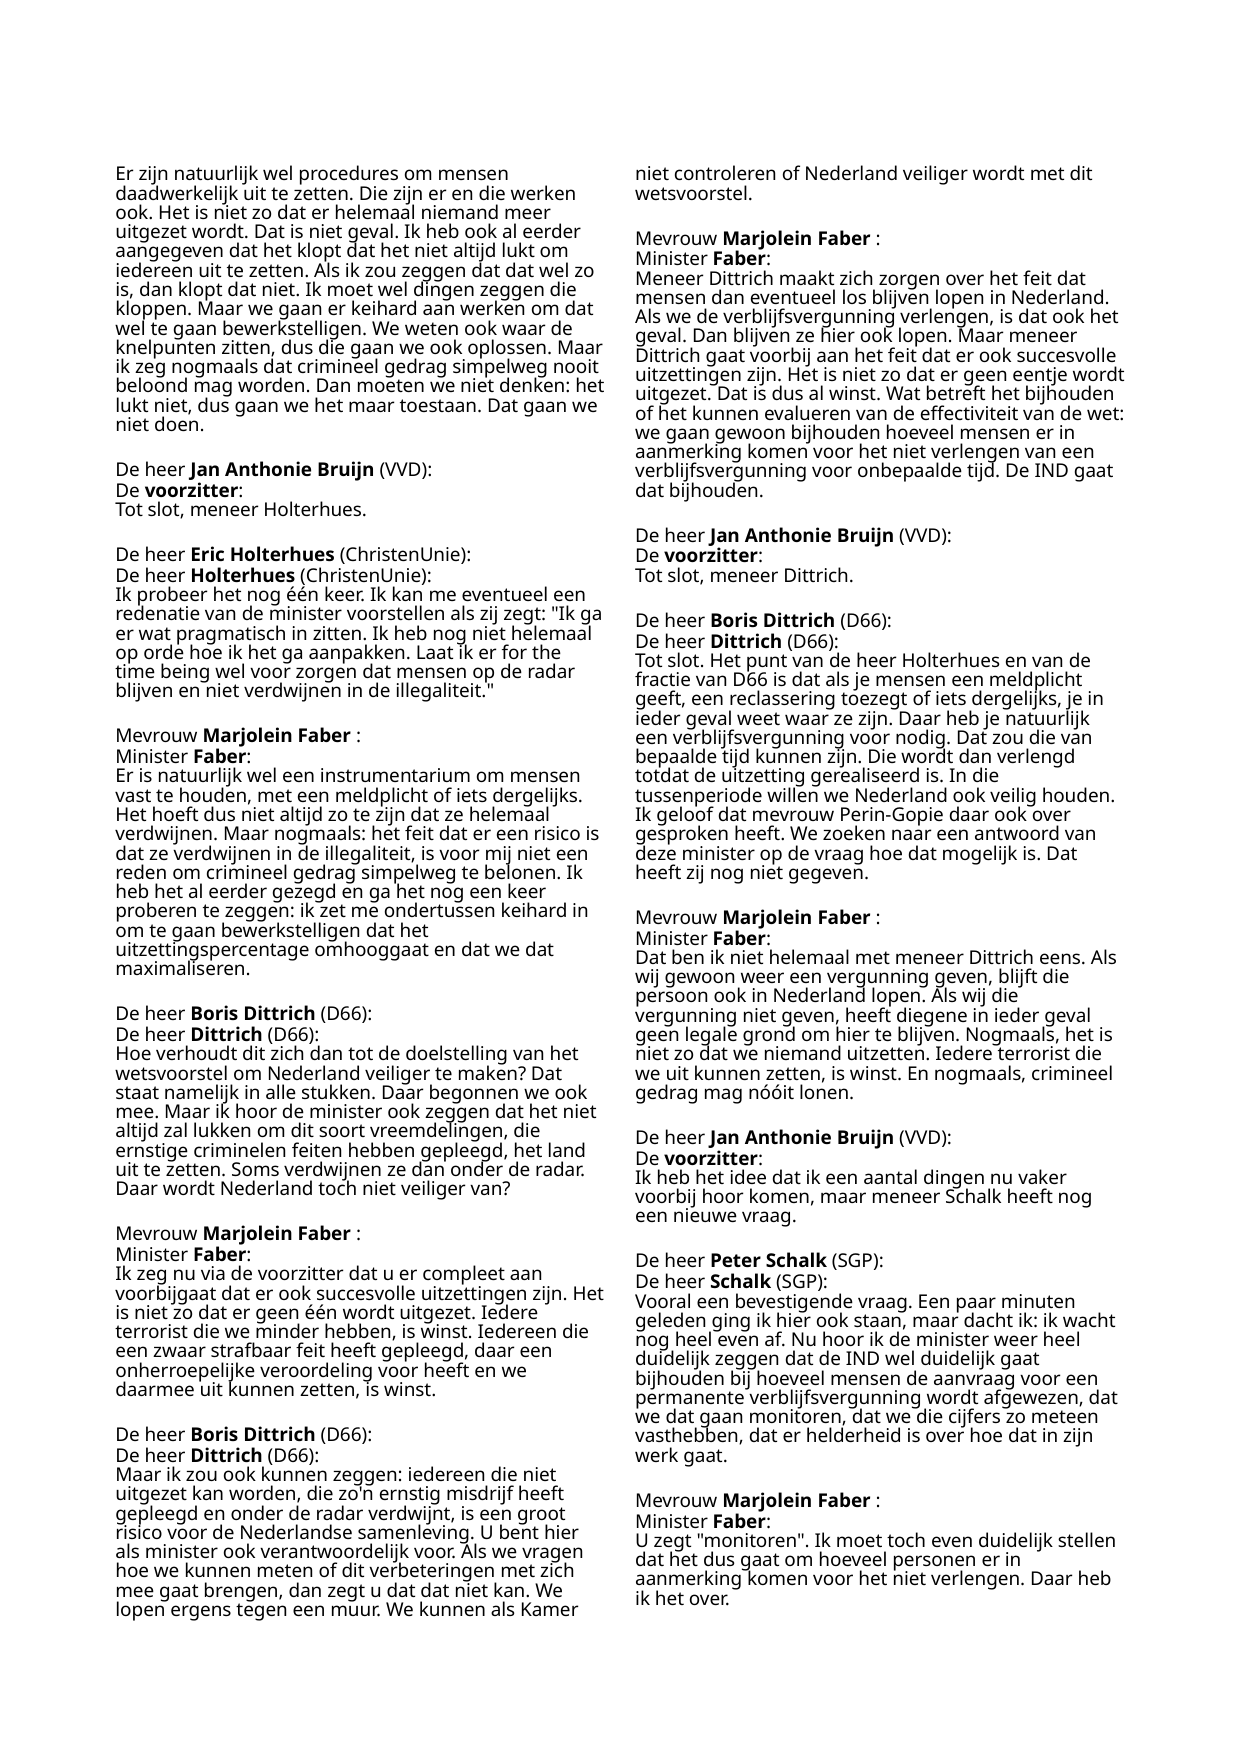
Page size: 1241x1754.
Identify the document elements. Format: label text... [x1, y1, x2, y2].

text Minister Faber: [635, 930, 1125, 949]
text Er zijn natuurlijk wel procedures om mensen daadwerkelijk uit te zetten. Die zijn er en die werken ook. Het is niet zo dat er helemaal niemand meer uitgezet wordt. Dat is niet geval. Ik heb ook al eerder aangegeven dat het klopt dat het niet altijd lukt om iedereen uit te zetten. Als ik zou zeggen dat dat wel zo is, dan klopt dat niet. Ik moet wel dingen zeggen die kloppen. Maar we gaan er keihard aan werken om dat wel te gaan bewerkstelligen. We weten ook waar de knelpunten zitten, dus die gaan we ook oplossen. Maar ik zeg nogmaals dat crimineel gedrag simpelweg nooit beloond mag worden. Dan moeten we niet denken: het lukt niet, dus gaan we het maar toestaan. Dat gaan we niet doen. [115, 165, 605, 435]
text Minister Faber: [635, 250, 1125, 270]
text De heer Eric Holterhues (ChristenUnie): [115, 541, 605, 567]
text De heer Jan Anthonie Bruijn (VVD): [635, 522, 1125, 547]
text U zegt "monitoren". Ik moet toch even duidelijk stellen dat het dus gaat om hoeveel personen er in aanmerking komen voor het niet verlengen. Daar heb ik het over. [635, 1532, 1125, 1609]
text Minister Faber: [115, 748, 605, 767]
text De voorzitter: [635, 547, 1125, 567]
text Hoe verhoudt dit zich dan tot de doelstelling van het wetsvoorstel om Nederland veiliger te maken? Dat staat namelijk in alle stukken. Daar begonnen we ook mee. Maar ik hoor de minister ook zeggen dat het niet altijd zal lukken om dit soort vreemdelingen, die ernstige criminelen feiten hebben gepleegd, het land uit te zetten. Soms verdwijnen ze dan onder de radar. Daar wordt Nederland toch niet veiliger van? [115, 1045, 605, 1199]
text De heer Dittrich (D66): [115, 1447, 605, 1466]
text Minister Faber: [115, 1246, 605, 1265]
text De heer Boris Dittrich (D66): [115, 1000, 605, 1026]
text De heer Boris Dittrich (D66): [635, 607, 1125, 633]
text Mevrouw Marjolein Faber : [635, 1487, 1125, 1513]
text Mevrouw Marjolein Faber : [115, 1220, 605, 1246]
text De voorzitter: [115, 482, 605, 501]
text Tot slot, meneer Dittrich. [635, 567, 1125, 586]
text De heer Jan Anthonie Bruijn (VVD): [115, 456, 605, 482]
text De voorzitter: [635, 1150, 1125, 1169]
text niet controleren of Nederland veiliger wordt met dit wetsvoorstel. [635, 165, 1125, 204]
text De heer Holterhues (ChristenUnie): [115, 567, 605, 586]
text Dat ben ik niet helemaal met meneer Dittrich eens. Als wij gewoon weer een vergunning geven, blijft die persoon ook in Nederland lopen. Als wij die vergunning niet geven, heeft diegene in ieder geval geen legale grond om hier te blijven. Nogmaals, het is niet zo dat we niemand uitzetten. Iedere terrorist die we uit kunnen zetten, is winst. En nogmaals, crimineel gedrag mag nóóit lonen. [635, 949, 1125, 1103]
text Er is natuurlijk wel een instrumentarium om mensen vast te houden, met een meldplicht of iets dergelijks. Het hoeft dus niet altijd zo te zijn dat ze helemaal verdwijnen. Maar nogmaals: het feit dat er een risico is dat ze verdwijnen in de illegaliteit, is voor mij niet een reden om crimineel gedrag simpelweg te belonen. Ik heb het al eerder gezegd en ga het nog een keer proberen te zeggen: ik zet me ondertussen keihard in om te gaan bewerkstelligen dat het uitzettingspercentage omhooggaat en dat we dat maximaliseren. [115, 767, 605, 979]
text De heer Dittrich (D66): [635, 633, 1125, 652]
text Mevrouw Marjolein Faber : [115, 722, 605, 748]
text Mevrouw Marjolein Faber : [635, 904, 1125, 930]
text Minister Faber: [635, 1513, 1125, 1532]
text De heer Peter Schalk (SGP): [635, 1248, 1125, 1273]
text De heer Jan Anthonie Bruijn (VVD): [635, 1124, 1125, 1150]
text De heer Boris Dittrich (D66): [115, 1421, 605, 1447]
text Tot slot, meneer Holterhues. [115, 501, 605, 520]
text Vooral een bevestigende vraag. Een paar minuten geleden ging ik hier ook staan, maar dacht ik: ik wacht nog heel even af. Nu hoor ik de minister weer heel duidelijk zeggen dat de IND wel duidelijk gaat bijhouden bij hoeveel mensen de aanvraag voor een permanente verblijfsvergunning wordt afgewezen, dat we dat gaan monitoren, dat we die cijfers zo meteen vasthebben, dat er helderheid is over hoe dat in zijn werk gaat. [635, 1293, 1125, 1466]
text Maar ik zou ook kunnen zeggen: iedereen die niet uitgezet kan worden, die zo'n ernstig misdrijf heeft gepleegd en onder de radar verdwijnt, is een groot risico voor de Nederlandse samenleving. U bent hier als minister ook verantwoordelijk voor. Als we vragen hoe we kunnen meten of dit verbeteringen met zich mee gaat brengen, dan zegt u dat dat niet kan. We lopen ergens tegen een muur. We kunnen als Kamer [115, 1466, 605, 1620]
text Mevrouw Marjolein Faber : [635, 225, 1125, 250]
text De heer Schalk (SGP): [635, 1273, 1125, 1293]
text De heer Dittrich (D66): [115, 1026, 605, 1045]
text Meneer Dittrich maakt zich zorgen over het feit dat mensen dan eventueel los blijven lopen in Nederland. Als we de verblijfsvergunning verlengen, is dat ook het geval. Dan blijven ze hier ook lopen. Maar meneer Dittrich gaat voorbij aan het feit dat er ook succesvolle uitzettingen zijn. Het is niet zo dat er geen eentje wordt uitgezet. Dat is dus al winst. Wat betreft het bijhouden of het kunnen evalueren van de effectiviteit van de wet: we gaan gewoon bijhouden hoeveel mensen er in aanmerking komen voor het niet verlengen van een verblijfsvergunning voor onbepaalde tijd. De IND gaat dat bijhouden. [635, 270, 1125, 501]
text Ik heb het idee dat ik een aantal dingen nu vaker voorbij hoor komen, maar meneer Schalk heeft nog een nieuwe vraag. [635, 1169, 1125, 1227]
text Ik probeer het nog één keer. Ik kan me eventueel een redenatie van de minister voorstellen als zij zegt: "Ik ga er wat pragmatisch in zitten. Ik heb nog niet helemaal op orde hoe ik het ga aanpakken. Laat ik er for the time being wel voor zorgen dat mensen op de radar blijven en niet verdwijnen in de illegaliteit." [115, 586, 605, 702]
text Ik zeg nu via de voorzitter dat u er compleet aan voorbijgaat dat er ook succesvolle uitzettingen zijn. Het is niet zo dat er geen één wordt uitgezet. Iedere terrorist die we minder hebben, is winst. Iedereen die een zwaar strafbaar feit heeft gepleegd, daar een onherroepelijke veroordeling voor heeft en we daarmee uit kunnen zetten, is winst. [115, 1265, 605, 1400]
text Tot slot. Het punt van de heer Holterhues en van de fractie van D66 is dat als je mensen een meldplicht geeft, een reclassering toezegt of iets dergelijks, je in ieder geval weet waar ze zijn. Daar heb je natuurlijk een verblijfsvergunning voor nodig. Dat zou die van bepaalde tijd kunnen zijn. Die wordt dan verlengd totdat de uitzetting gerealiseerd is. In die tussenperiode willen we Nederland ook veilig houden. Ik geloof dat mevrouw Perin-Gopie daar ook over gesproken heeft. We zoeken naar een antwoord van deze minister op de vraag hoe dat mogelijk is. Dat heeft zij nog niet gegeven. [635, 652, 1125, 883]
